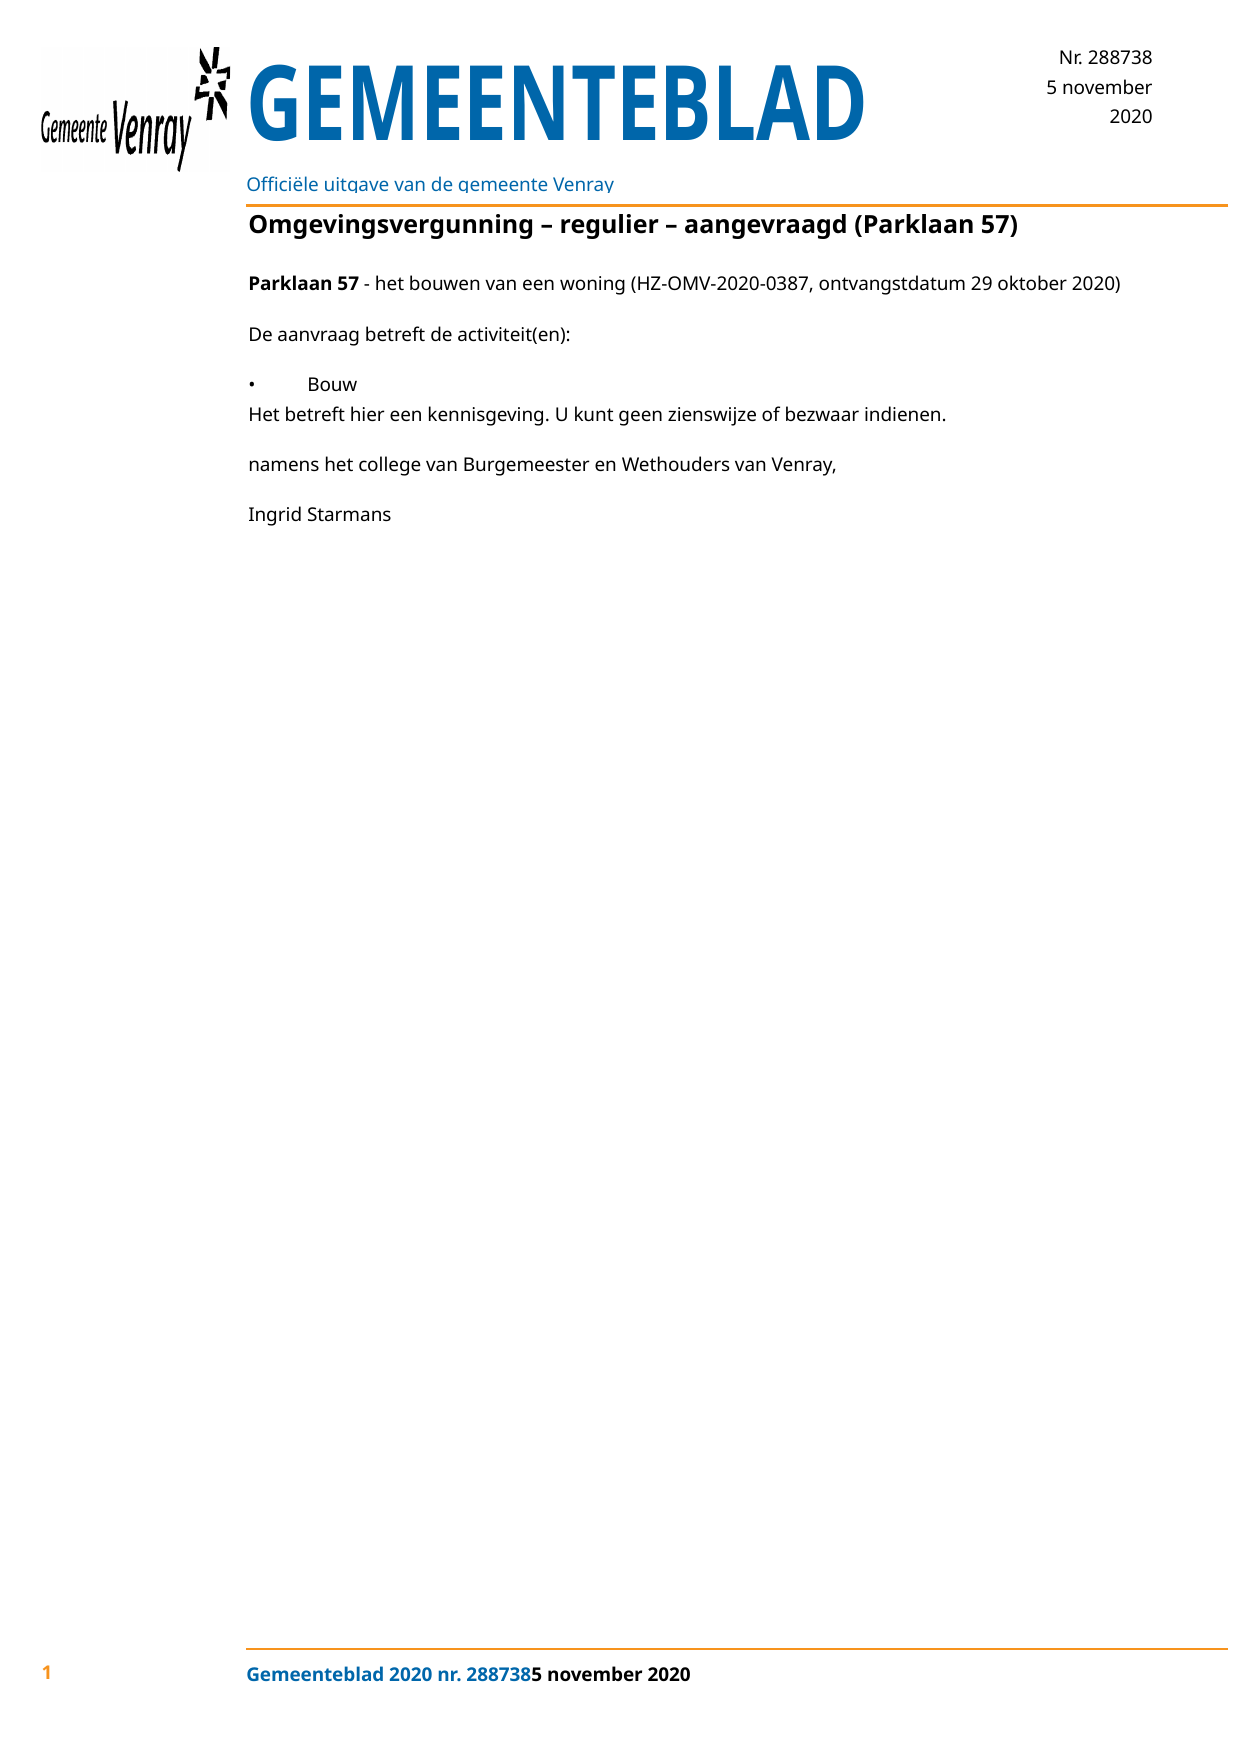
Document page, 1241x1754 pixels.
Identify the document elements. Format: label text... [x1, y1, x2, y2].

text Omgevingsvergunning – regulier – aangevraagd (Parklaan 57) [248, 207, 1152, 241]
text namens het college van Burgemeester en Wethouders van Venray, [248, 451, 1152, 477]
list Bouw [248, 371, 1152, 397]
text De aanvraag betreft de activiteit(en): [248, 321, 1152, 346]
text Ingrid Starmans [248, 502, 1152, 527]
picture [41, 47, 231, 172]
text Het betreft hier een kennisgeving. U kunt geen zienswijze of bezwaar indienen. [248, 401, 1152, 426]
text Parklaan 57 - het bouwen van een woning (HZ-OMV-2020-0387, ontvangstdatum 29 oktober 2020) [248, 270, 1152, 296]
